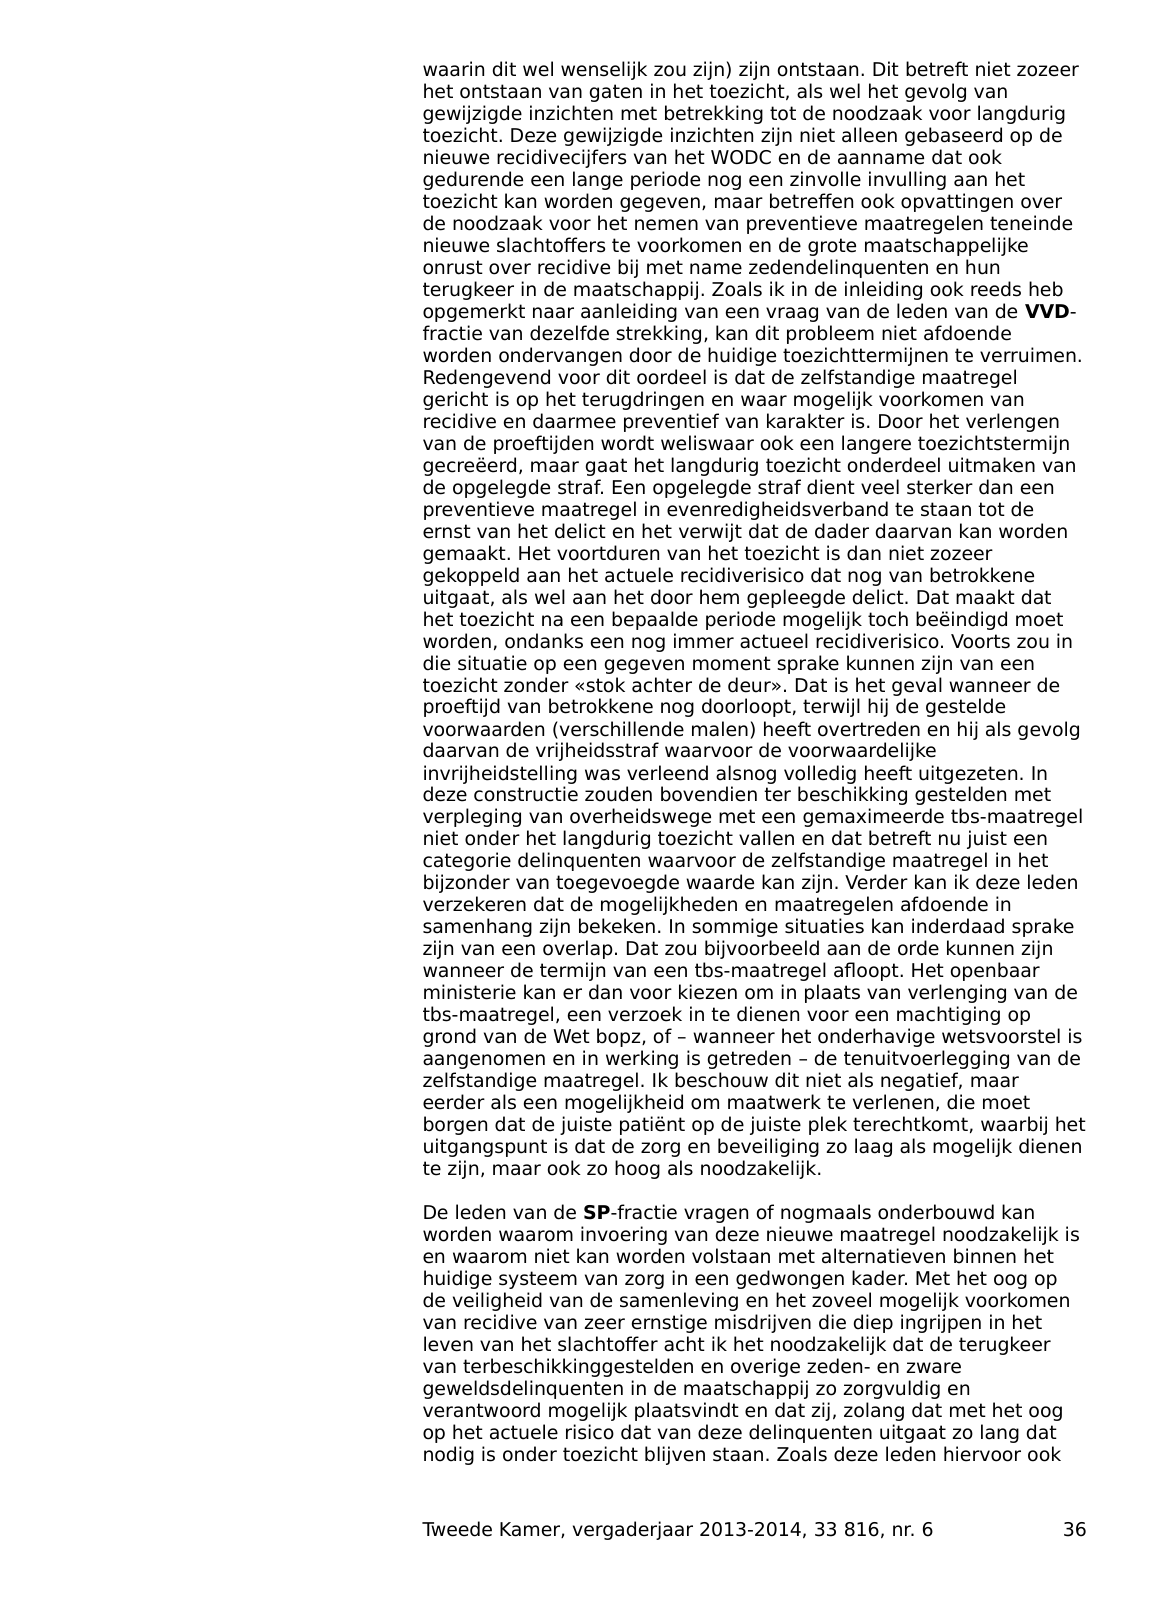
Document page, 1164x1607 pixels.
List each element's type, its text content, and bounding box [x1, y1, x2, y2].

text De leden van de SP-fractie vragen of nogmaals onderbouwd kan worden waarom invoering van deze nieuwe maatregel noodzakelijk is en waarom niet kan worden volstaan met alternatieven binnen het huidige systeem van zorg in een gedwongen kader. Met het oog op de veiligheid van de samenleving en het zoveel mogelijk voorkomen van recidive van zeer ernstige misdrijven die diep ingrijpen in het leven van het slachtoffer acht ik het noodzakelijk dat de terugkeer van terbeschikkinggestelden en overige zeden- en zware geweldsdelinquenten in de maatschappij zo zorgvuldig en verantwoord mogelijk plaatsvindt en dat zij, zolang dat met het oog op het actuele risico dat van deze delinquenten uitgaat zo lang dat nodig is onder toezicht blijven staan. Zoals deze leden hiervoor ook [422, 1202, 1087, 1466]
text waarin dit wel wenselijk zou zijn) zijn ontstaan. Dit betreft niet zozeer het ontstaan van gaten in het toezicht, als wel het gevolg van gewijzigde inzichten met betrekking tot de noodzaak voor langdurig toezicht. Deze gewijzigde inzichten zijn niet alleen gebaseerd op de nieuwe recidivecijfers van het WODC en de aanname dat ook gedurende een lange periode nog een zinvolle invulling aan het toezicht kan worden gegeven, maar betreffen ook opvattingen over de noodzaak voor het nemen van preventieve maatregelen teneinde nieuwe slachtoffers te voorkomen en de grote maatschappelijke onrust over recidive bij met name zedendelinquenten en hun terugkeer in de maatschappij. Zoals ik in de inleiding ook reeds heb opgemerkt naar aanleiding van een vraag van de leden van de VVD-fractie van dezelfde strekking, kan dit probleem niet afdoende worden ondervangen door de huidige toezichttermijnen te verruimen. Redengevend voor dit oordeel is dat de zelfstandige maatregel gericht is op het terugdringen en waar mogelijk voorkomen van recidive en daarmee preventief van karakter is. Door het verlengen van de proeftijden wordt weliswaar ook een langere toezichtstermijn gecreëerd, maar gaat het langdurig toezicht onderdeel uitmaken van de opgelegde straf. Een opgelegde straf dient veel sterker dan een preventieve maatregel in evenredigheidsverband te staan tot de ernst van het delict en het verwijt dat de dader daarvan kan worden gemaakt. Het voortduren van het toezicht is dan niet zozeer gekoppeld aan het actuele recidiverisico dat nog van betrokkene uitgaat, als wel aan het door hem gepleegde delict. Dat maakt dat het toezicht na een bepaalde periode mogelijk toch beëindigd moet worden, ondanks een nog immer actueel recidiverisico. Voorts zou in die situatie op een gegeven moment sprake kunnen zijn van een toezicht zonder «stok achter de deur». Dat is het geval wanneer de proeftijd van betrokkene nog doorloopt, terwijl hij de gestelde voorwaarden (verschillende malen) heeft overtreden en hij als gevolg daarvan de vrijheidsstraf waarvoor de voorwaardelijke invrijheidstelling was verleend alsnog volledig heeft uitgezeten. In deze constructie zouden bovendien ter beschikking gestelden met verpleging van overheidswege met een gemaximeerde tbs-maatregel niet onder het langdurig toezicht vallen en dat betreft nu juist een categorie delinquenten waarvoor de zelfstandige maatregel in het bijzonder van toegevoegde waarde kan zijn. Verder kan ik deze leden verzekeren dat de mogelijkheden en maatregelen afdoende in samenhang zijn bekeken. In sommige situaties kan inderdaad sprake zijn van een overlap. Dat zou bijvoorbeeld aan de orde kunnen zijn wanneer de termijn van een tbs-maatregel afloopt. Het openbaar ministerie kan er dan voor kiezen om in plaats van verlenging van de tbs-maatregel, een verzoek in te dienen voor een machtiging op grond van de Wet bopz, of – wanneer het onderhavige wetsvoorstel is aangenomen en in werking is getreden – de tenuitvoerlegging van de zelfstandige maatregel. Ik beschouw dit niet als negatief, maar eerder als een mogelijkheid om maatwerk te verlenen, die moet borgen dat de juiste patiënt op de juiste plek terechtkomt, waarbij het uitgangspunt is dat de zorg en beveiliging zo laag als mogelijk dienen te zijn, maar ook zo hoog als noodzakelijk. [422, 59, 1087, 1180]
